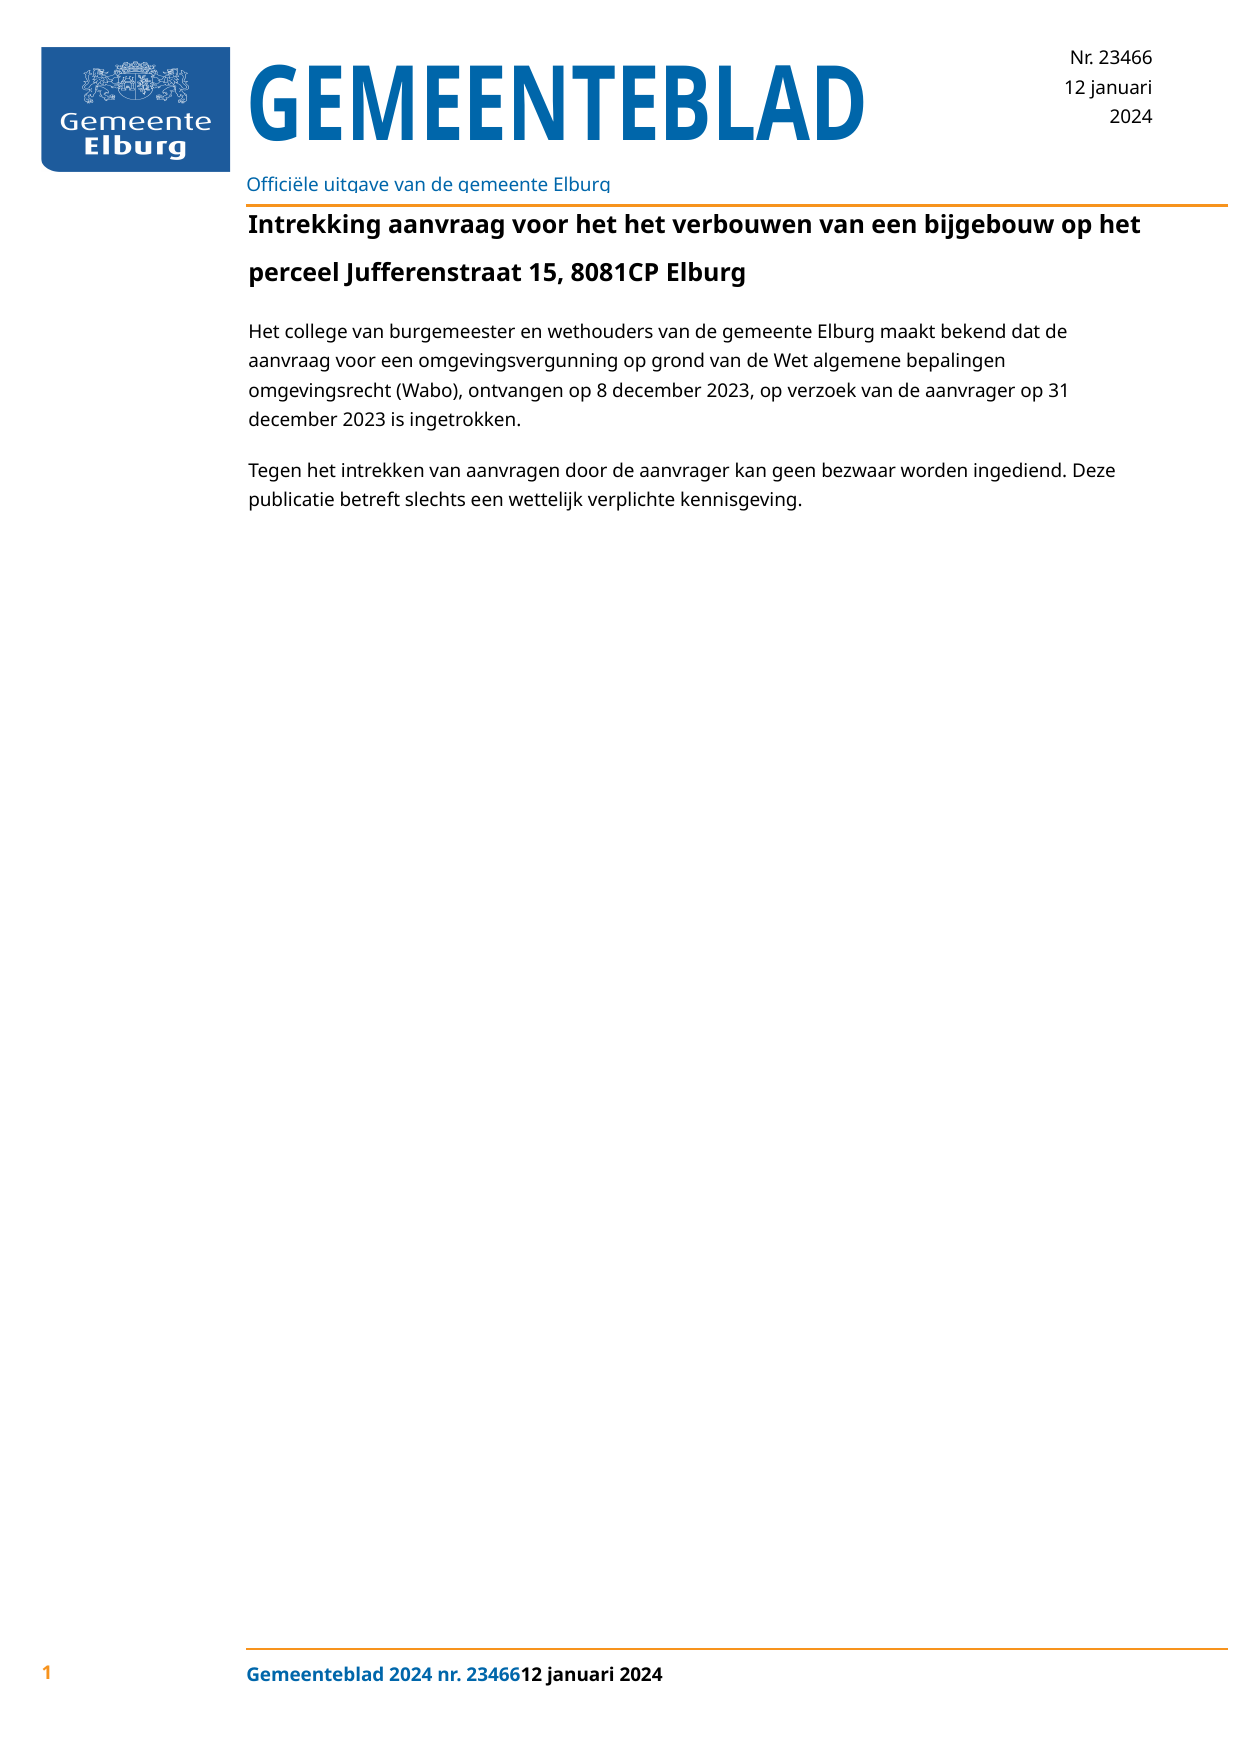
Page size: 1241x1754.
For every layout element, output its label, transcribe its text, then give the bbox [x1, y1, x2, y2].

text Het college van burgemeester en wethouders van de gemeente Elburg maakt bekend dat de aanvraag voor een omgevingsvergunning op grond van de Wet algemene bepalingen omgevingsrecht (Wabo), ontvangen op 8 december 2023, op verzoek van de aanvrager op 31 december 2023 is ingetrokken. [248, 318, 1152, 432]
text Tegen het intrekken van aanvragen door de aanvrager kan geen bezwaar worden ingediend. Deze publicatie betreft slechts een wettelijk verplichte kennisgeving. [248, 457, 1152, 512]
text Intrekking aanvraag voor het het verbouwen van een bijgebouw op het perceel Jufferenstraat 15, 8081CP Elburg [248, 207, 1152, 288]
picture [41, 47, 231, 172]
